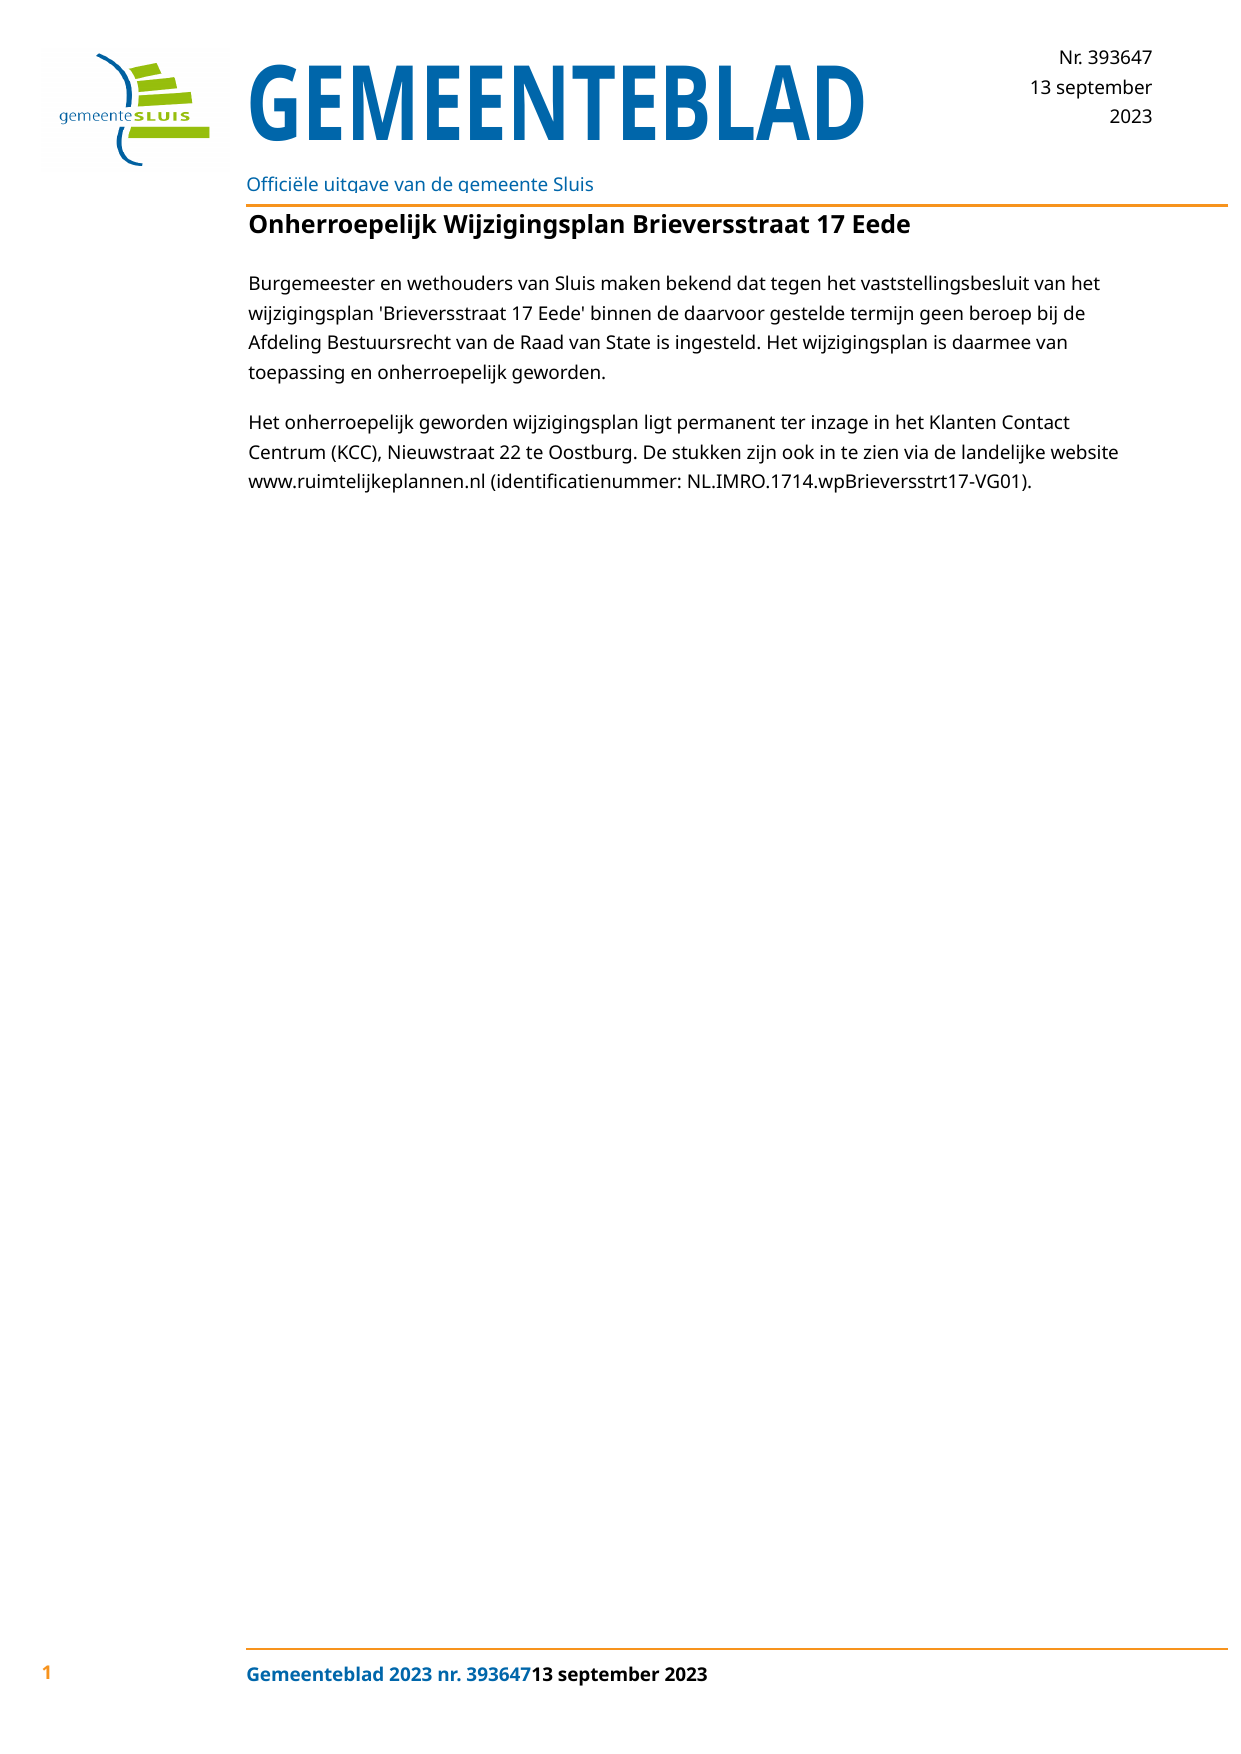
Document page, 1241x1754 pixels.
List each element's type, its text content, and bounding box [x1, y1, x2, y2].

text Het onherroepelijk geworden wijzigingsplan ligt permanent ter inzage in het Klanten Contact Centrum (KCC), Nieuwstraat 22 te Oostburg. De stukken zijn ook in te zien via de landelijke website www.ruimtelijkeplannen.nl (identificatienummer: NL.IMRO.1714.wpBrieversstrt17-VG01). [248, 409, 1152, 494]
text Onherroepelijk Wijzigingsplan Brieversstraat 17 Eede [248, 207, 1152, 241]
picture [41, 47, 231, 172]
text Burgemeester en wethouders van Sluis maken bekend dat tegen het vaststellingsbesluit van het wijzigingsplan 'Brieversstraat 17 Eede' binnen de daarvoor gestelde termijn geen beroep bij de Afdeling Bestuursrecht van de Raad van State is ingesteld. Het wijzigingsplan is daarmee van toepassing en onherroepelijk geworden. [248, 270, 1152, 385]
